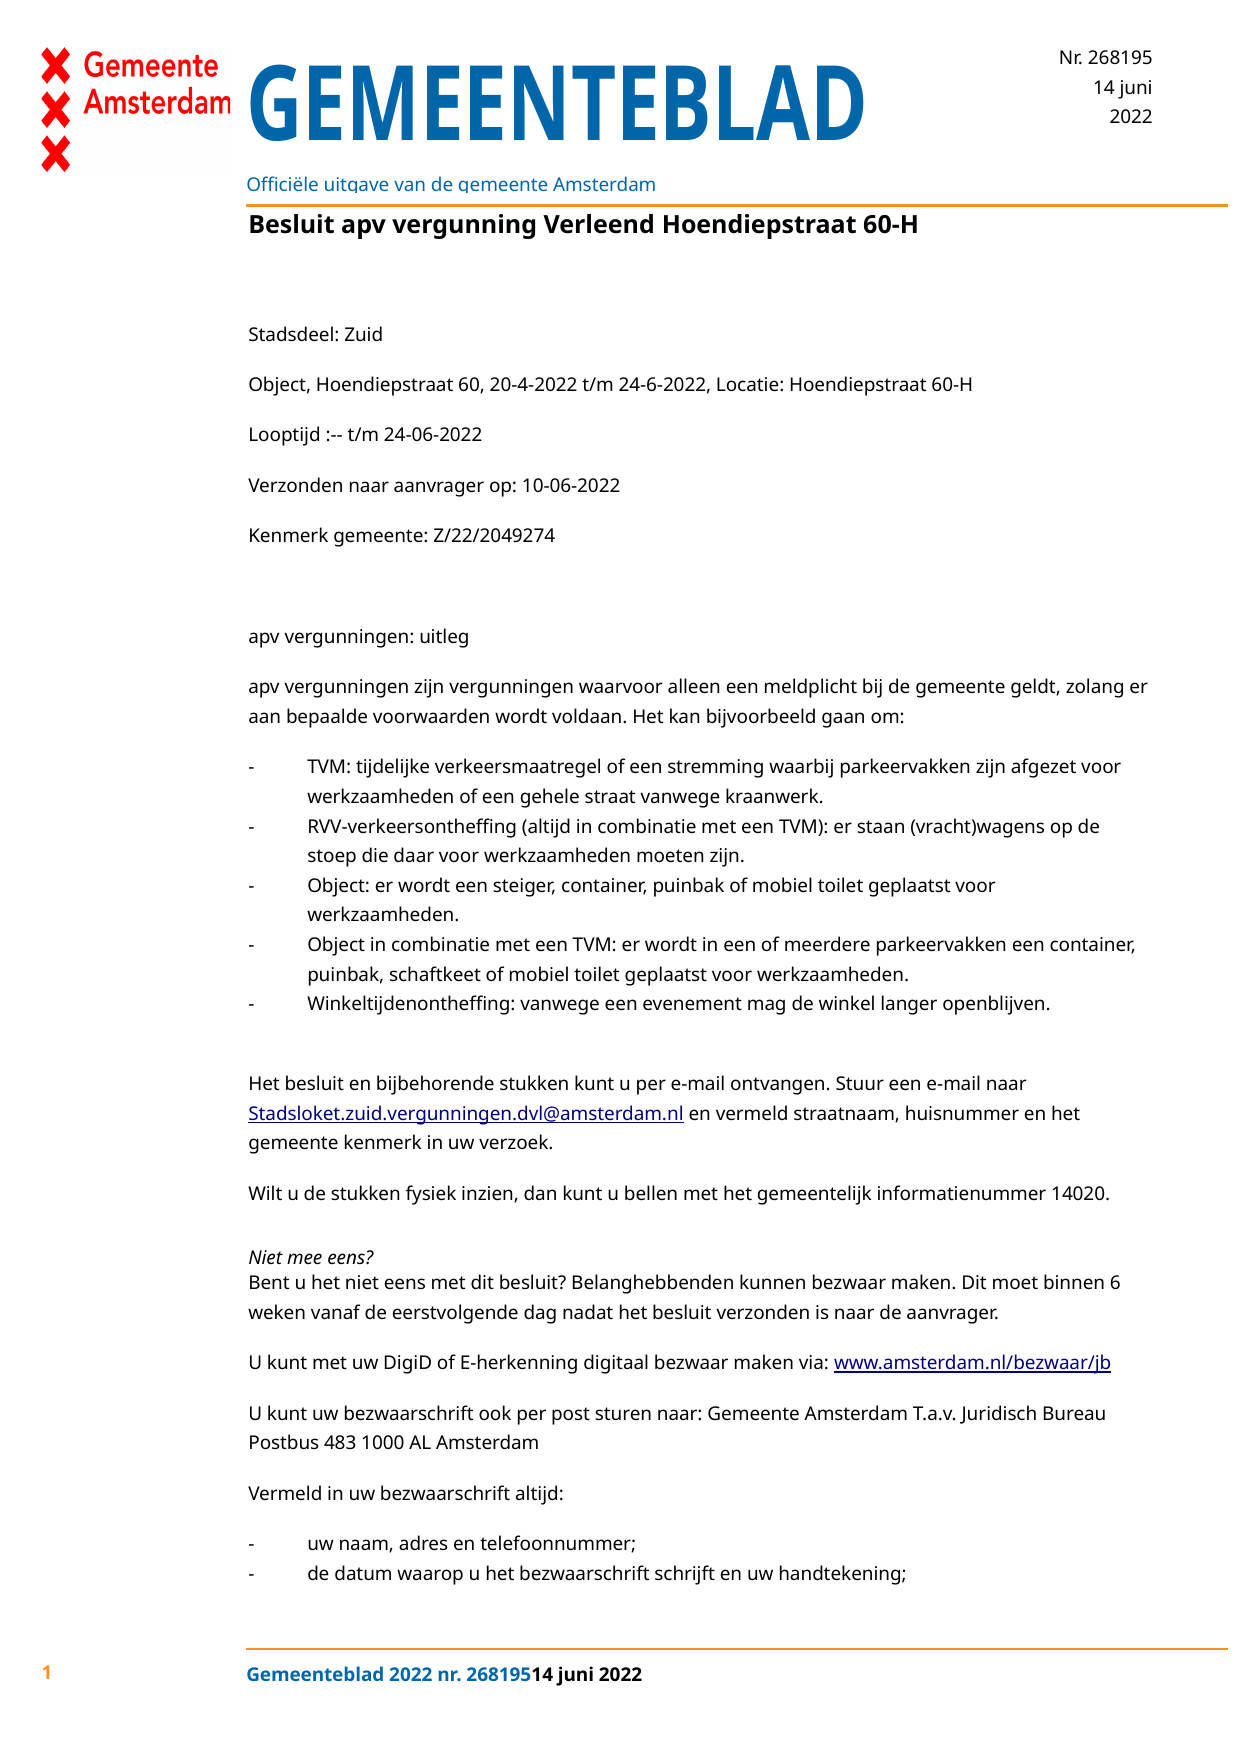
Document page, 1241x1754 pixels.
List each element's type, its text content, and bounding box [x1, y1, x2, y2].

picture [41, 47, 231, 172]
list uw naam, adres en telefoonnummer; [248, 1530, 1152, 1556]
text Wilt u de stukken fysiek inzien, dan kunt u bellen met het gemeentelijk informatienummer 14020. [248, 1180, 1152, 1206]
text Besluit apv vergunning Verleend Hoendiepstraat 60-H [248, 207, 1152, 241]
text Niet mee eens? [248, 1244, 1152, 1269]
list RVV-verkeersontheffing (altijd in combinatie met een TVM): er staan (vracht)wagens op de stoep die daar voor werkzaamheden moeten zijn. [248, 813, 1152, 868]
list de datum waarop u het bezwaarschrift schrijft en uw handtekening; [248, 1560, 1152, 1586]
list TVM: tijdelijke verkeersmaatregel of een stremming waarbij parkeervakken zijn afgezet voor werkzaamheden of een gehele straat vanwege kraanwerk. [248, 754, 1152, 809]
text Vermeld in uw bezwaarschrift altijd: [248, 1480, 1152, 1506]
text apv vergunningen zijn vergunningen waarvoor alleen een meldplicht bij de gemeente geldt, zolang er aan bepaalde voorwaarden wordt voldaan. Het kan bijvoorbeeld gaan om: [248, 674, 1152, 729]
text Object, Hoendiepstraat 60, 20-4-2022 t/m 24-6-2022, Locatie: Hoendiepstraat 60-H [248, 371, 1152, 397]
list Object: er wordt een steiger, container, puinbak of mobiel toilet geplaatst voor werkzaamheden. [248, 872, 1152, 927]
text Looptijd :-- t/m 24-06-2022 [248, 422, 1152, 447]
text U kunt met uw DigiD of E-herkenning digitaal bezwaar maken via: www.amsterdam.nl/bezwaar/jb [248, 1349, 1152, 1375]
text Kenmerk gemeente: Z/22/2049274 [248, 522, 1152, 548]
text Bent u het niet eens met dit besluit? Belanghebbenden kunnen bezwaar maken. Dit moet binnen 6 weken vanaf de eerstvolgende dag nadat het besluit verzonden is naar de aanvrager. [248, 1269, 1152, 1325]
list Object in combinatie met een TVM: er wordt in een of meerdere parkeervakken een container, puinbak, schaftkeet of mobiel toilet geplaatst voor werkzaamheden. [248, 931, 1152, 986]
text Verzonden naar aanvrager op: 10-06-2022 [248, 472, 1152, 498]
text Stadsdeel: Zuid [248, 321, 1152, 346]
text U kunt uw bezwaarschrift ook per post sturen naar: Gemeente Amsterdam T.a.v. Juridisch Bureau Postbus 483 1000 AL Amsterdam [248, 1400, 1152, 1455]
text Het besluit en bijbehorende stukken kunt u per e-mail ontvangen. Stuur een e-mail naar Stadsloket.zuid.vergunningen.dvl@amsterdam.nl en vermeld straatnaam, huisnummer en het gemeente kenmerk in uw verzoek. [248, 1070, 1152, 1155]
list Winkeltijdenontheffing: vanwege een evenement mag de winkel langer openblijven. [248, 990, 1152, 1016]
text apv vergunningen: uitleg [248, 623, 1152, 649]
